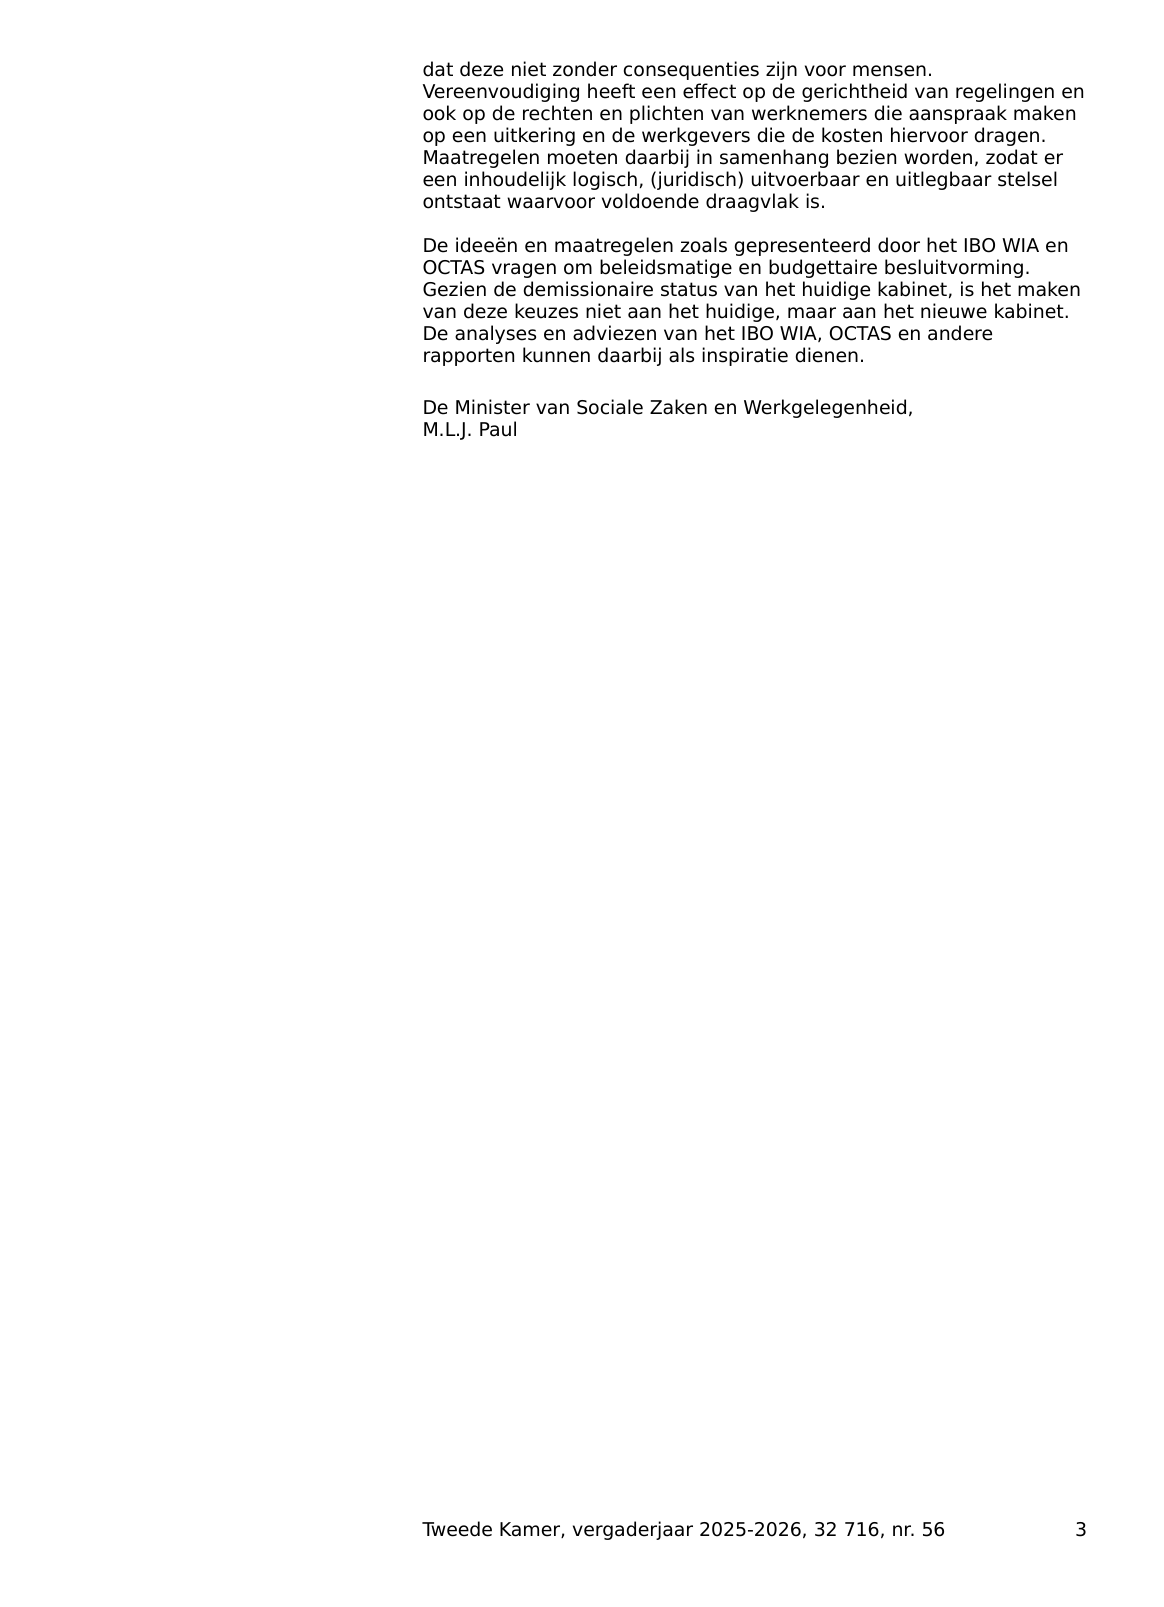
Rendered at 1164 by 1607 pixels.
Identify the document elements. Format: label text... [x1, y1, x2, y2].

text Maatregelen moeten daarbij in samenhang bezien worden, zodat er een inhoudelijk logisch, (juridisch) uitvoerbaar en uitlegbaar stelsel ontstaat waarvoor voldoende draagvlak is. [422, 147, 1087, 213]
text De ideeën en maatregelen zoals gepresenteerd door het IBO WIA en OCTAS vragen om beleidsmatige en budgettaire besluitvorming. Gezien de demissionaire status van het huidige kabinet, is het maken van deze keuzes niet aan het huidige, maar aan het nieuwe kabinet. De analyses en adviezen van het IBO WIA, OCTAS en andere rapporten kunnen daarbij als inspiratie dienen. [422, 235, 1087, 367]
text dat deze niet zonder consequenties zijn voor mensen. Vereenvoudiging heeft een effect op de gerichtheid van regelingen en ook op de rechten en plichten van werknemers die aanspraak maken op een uitkering en de werkgevers die de kosten hiervoor dragen. [422, 59, 1087, 147]
text De Minister van Sociale Zaken en Werkgelegenheid, M.L.J. Paul [422, 397, 1087, 441]
